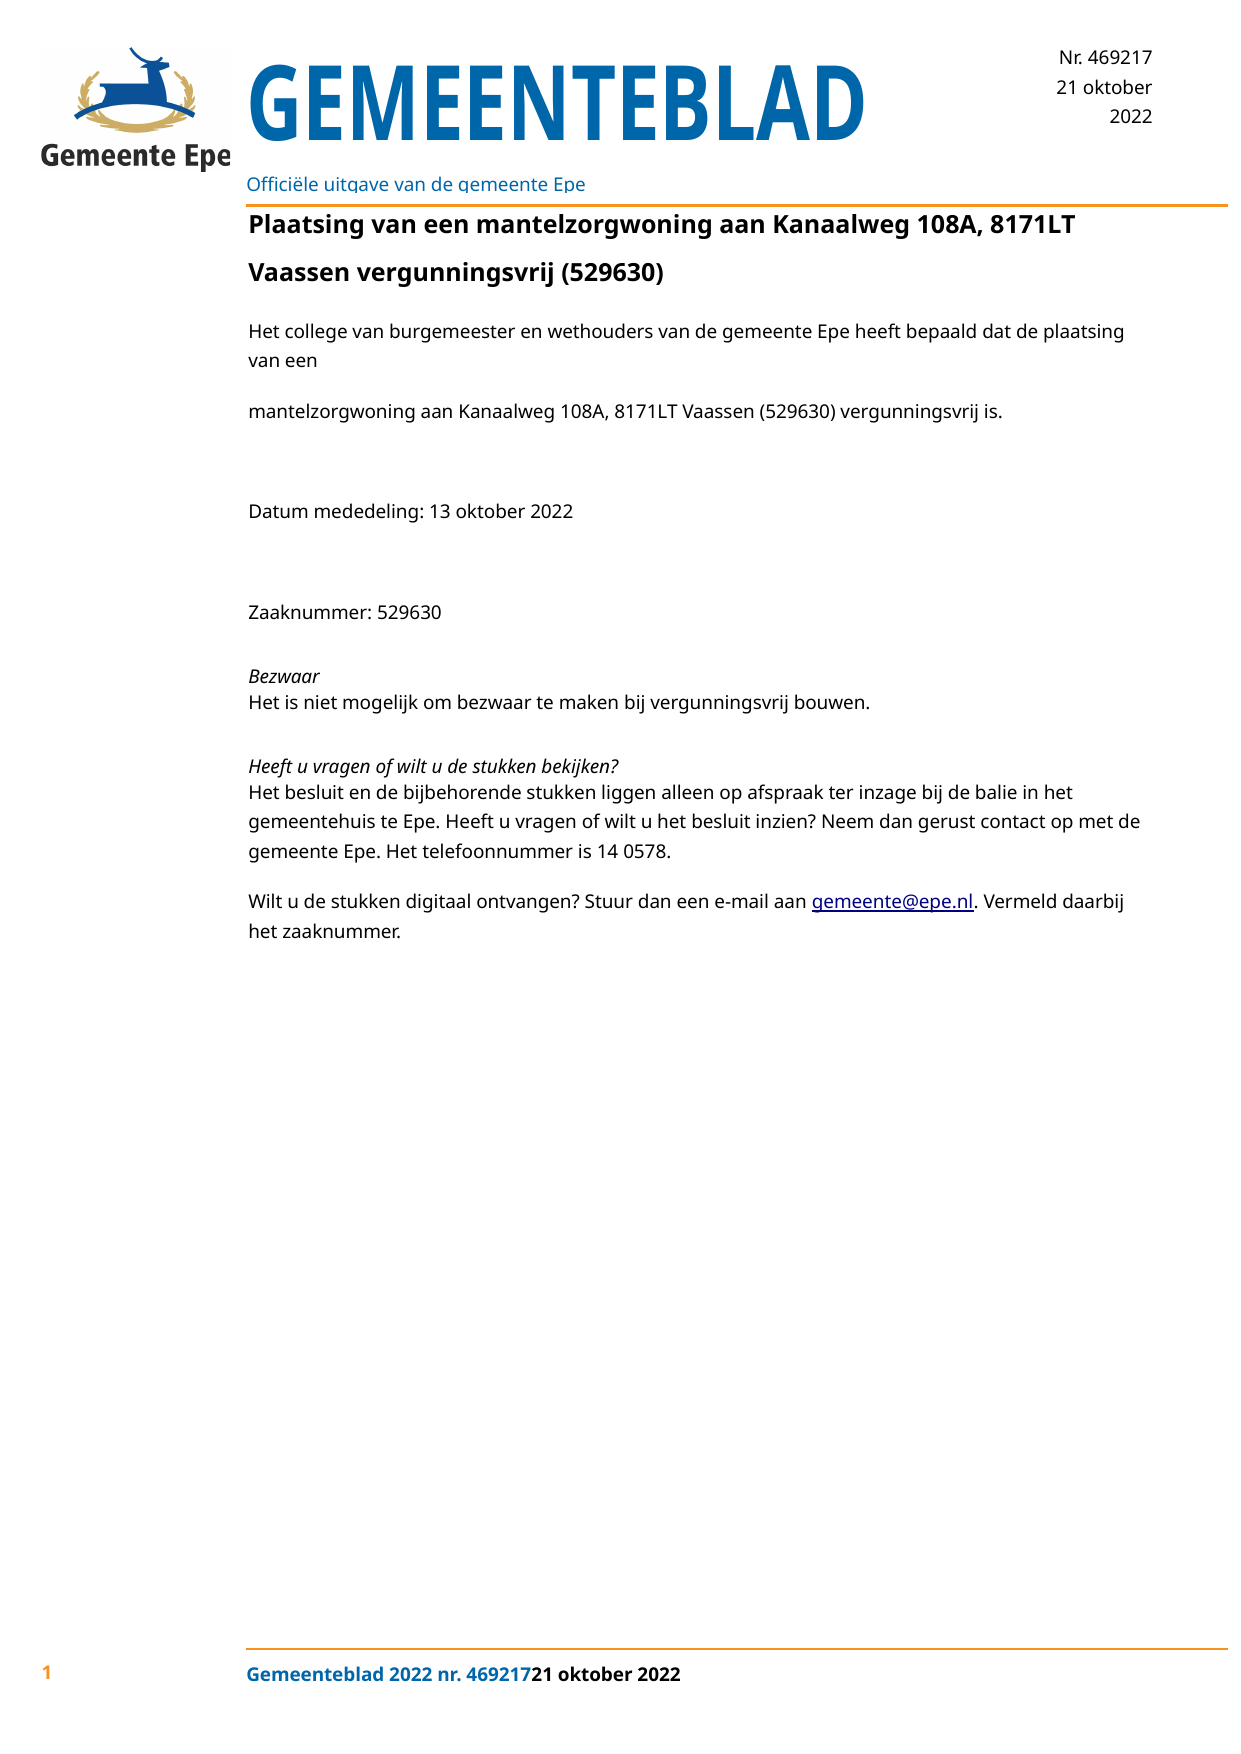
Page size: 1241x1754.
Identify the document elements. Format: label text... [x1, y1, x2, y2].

text Het college van burgemeester en wethouders van de gemeente Epe heeft bepaald dat de plaatsing van een [248, 318, 1152, 373]
text Plaatsing van een mantelzorgwoning aan Kanaalweg 108A, 8171LT Vaassen vergunningsvrij (529630) [248, 207, 1152, 288]
text Heeft u vragen of wilt u de stukken bekijken? [248, 753, 1152, 779]
text Het is niet mogelijk om bezwaar te maken bij vergunningsvrij bouwen. [248, 689, 1152, 715]
text Zaaknummer: 529630 [248, 599, 1152, 625]
picture [41, 47, 231, 172]
text Het besluit en de bijbehorende stukken liggen alleen op afspraak ter inzage bij de balie in het gemeentehuis te Epe. Heeft u vragen of wilt u het besluit inzien? Neem dan gerust contact op met de gemeente Epe. Het telefoonnummer is 14 0578. [248, 779, 1152, 864]
text mantelzorgwoning aan Kanaalweg 108A, 8171LT Vaassen (529630) vergunningsvrij is. [248, 398, 1152, 424]
text Datum mededeling: 13 oktober 2022 [248, 499, 1152, 524]
text Wilt u de stukken digitaal ontvangen? Stuur dan een e-mail aan gemeente@epe.nl. Vermeld daarbij het zaaknummer. [248, 888, 1152, 944]
text Bezwaar [248, 663, 1152, 689]
